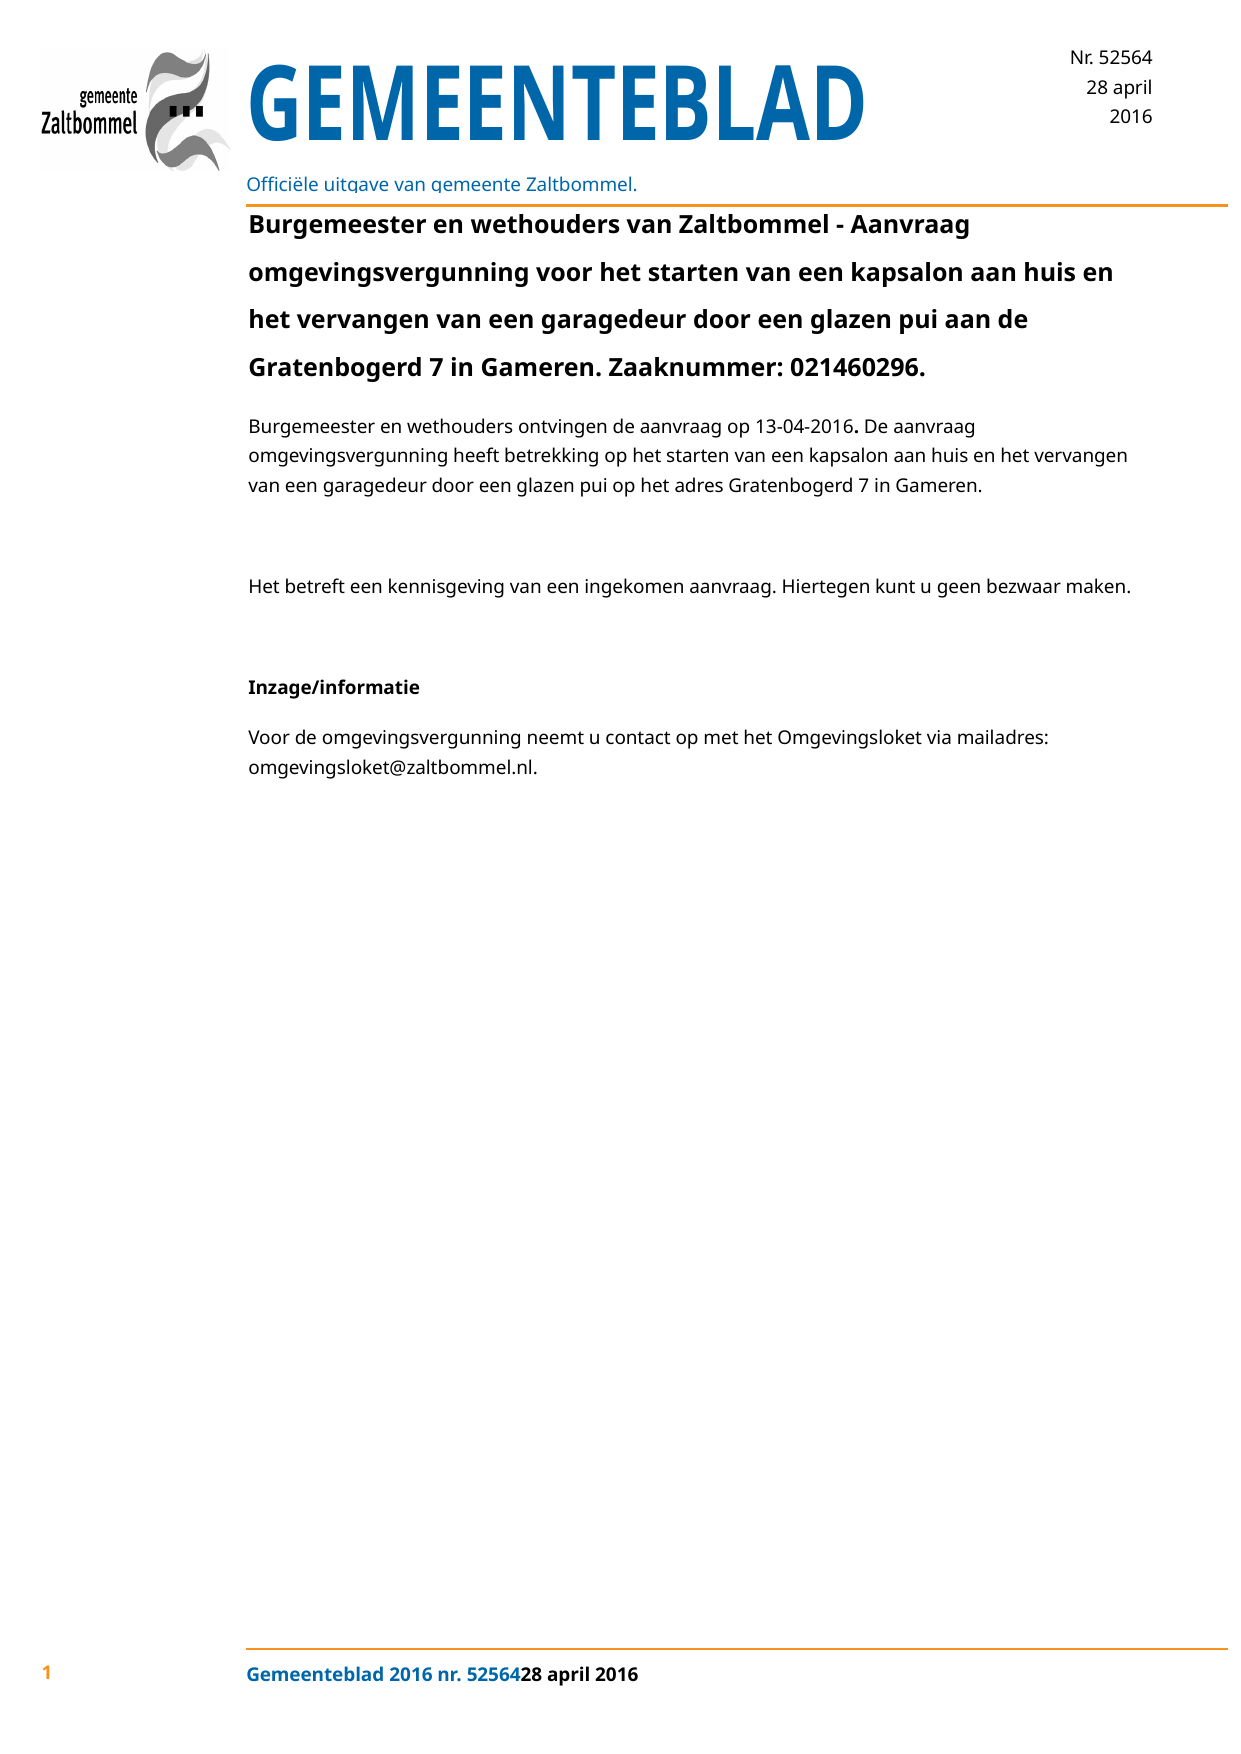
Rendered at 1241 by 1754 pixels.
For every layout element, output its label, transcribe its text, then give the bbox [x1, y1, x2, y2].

text Voor de omgevingsvergunning neemt u contact op met het Omgevingsloket via mailadres: omgevingsloket@zaltbommel.nl. [248, 724, 1152, 780]
text Het betreft een kennisgeving van een ingekomen aanvraag. Hiertegen kunt u geen bezwaar maken. [248, 573, 1152, 599]
picture [41, 47, 231, 172]
text Burgemeester en wethouders ontvingen de aanvraag op 13-04-2016. De aanvraag omgevingsvergunning heeft betrekking op het starten van een kapsalon aan huis en het vervangen van een garagedeur door een glazen pui op het adres Gratenbogerd 7 in Gameren. [248, 413, 1152, 498]
text Inzage/informatie [248, 674, 1152, 700]
text Burgemeester en wethouders van Zaltbommel - Aanvraag omgevingsvergunning voor het starten van een kapsalon aan huis en het vervangen van een garagedeur door een glazen pui aan de Gratenbogerd 7 in Gameren. Zaaknummer: 021460296. [248, 207, 1152, 384]
